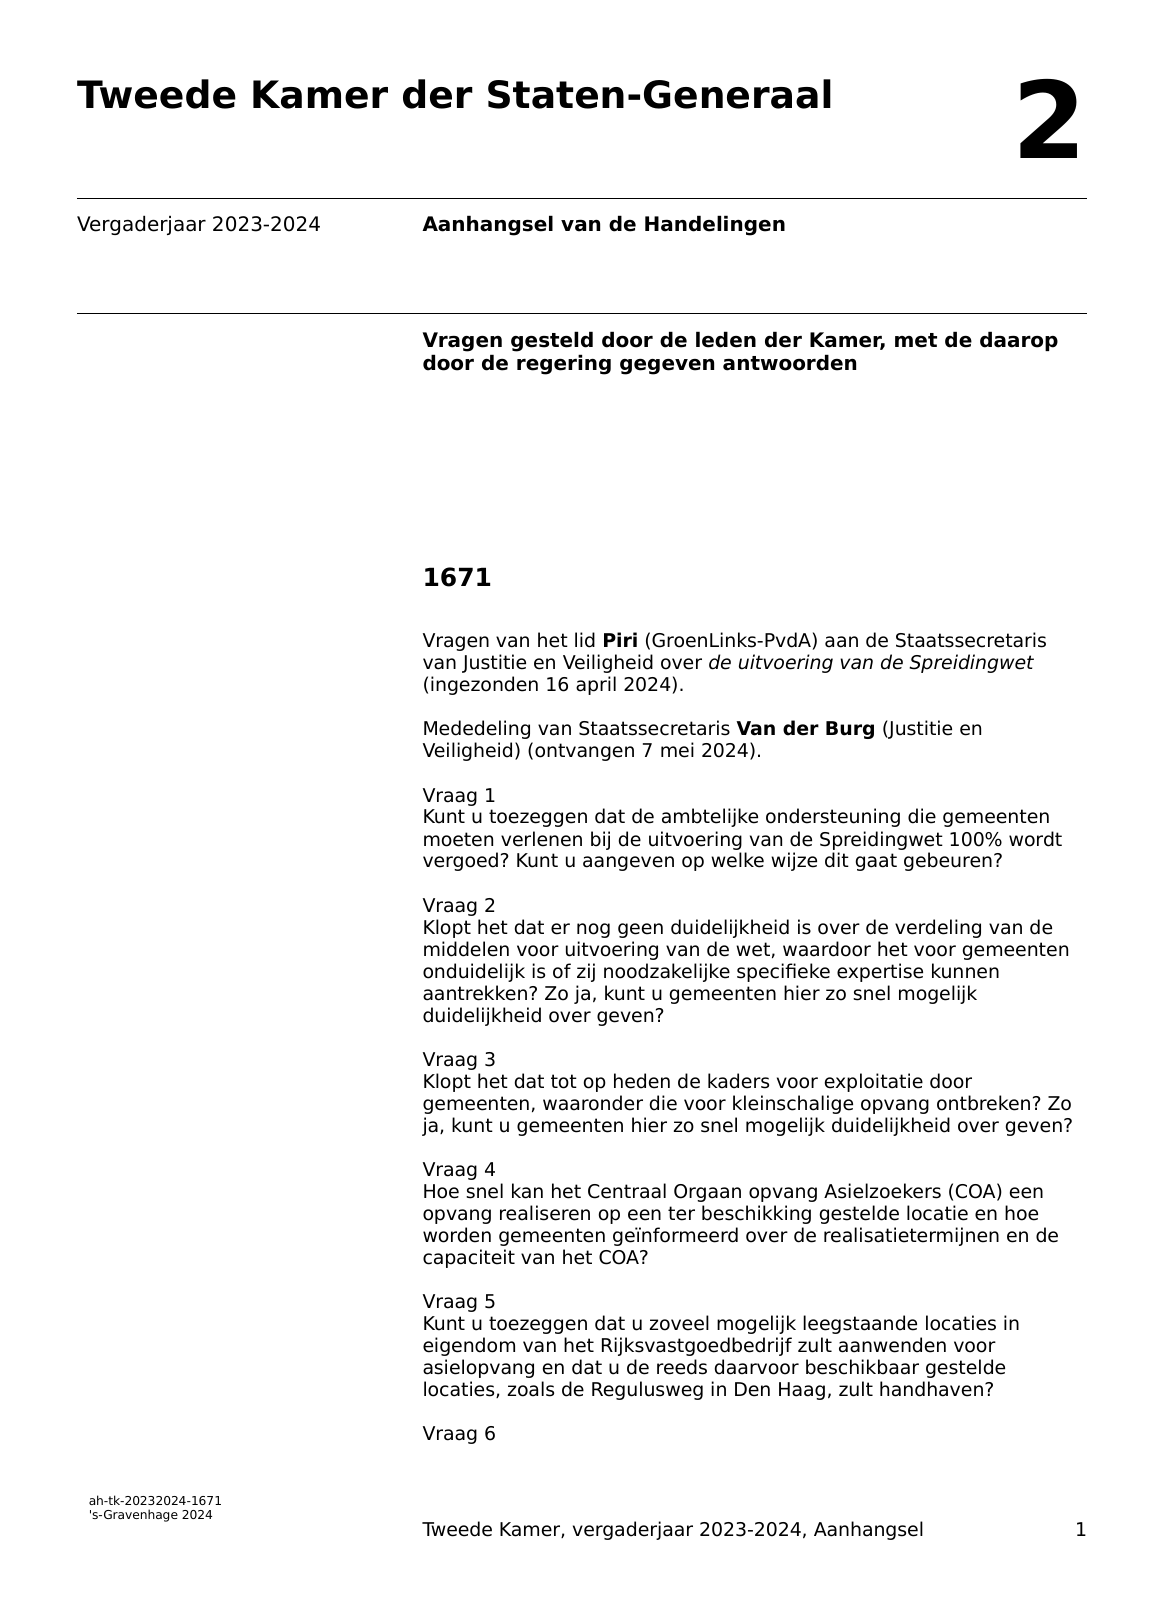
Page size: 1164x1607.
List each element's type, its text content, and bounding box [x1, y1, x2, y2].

text Kunt u toezeggen dat u zoveel mogelijk leegstaande locaties in eigendom van het Rijksvastgoedbedrijf zult aanwenden voor asielopvang en dat u de reeds daarvoor beschikbaar gestelde locaties, zoals de Regulusweg in Den Haag, zult handhaven? [422, 1313, 1087, 1401]
text 's-Gravenhage 2024 [88, 1508, 323, 1522]
text Vraag 3 [422, 1049, 1087, 1071]
table_cell Vragen gesteld door de leden der Kamer, met de daarop door de regering gegeven antwoorden [422, 314, 1087, 375]
table_cell Vergaderjaar 2023-2024 [77, 199, 422, 313]
text Vraag 6 [422, 1423, 1087, 1445]
text Klopt het dat er nog geen duidelijkheid is over de verdeling van de middelen voor uitvoering van de wet, waardoor het voor gemeenten onduidelijk is of zij noodzakelijke specifieke expertise kunnen aantrekken? Zo ja, kunt u gemeenten hier zo snel mogelijk duidelijkheid over geven? [422, 917, 1087, 1026]
text Vraag 4 [422, 1159, 1087, 1181]
text ah-tk-20232024-1671 [88, 1494, 323, 1508]
table_cell [77, 314, 422, 375]
text Vraag 5 [422, 1291, 1087, 1313]
text Vraag 1 [422, 784, 1087, 806]
text Vraag 2 [422, 894, 1087, 917]
text Hoe snel kan het Centraal Orgaan opvang Asielzoekers (COA) een opvang realiseren op een ter beschikking gestelde locatie en hoe worden gemeenten geïnformeerd over de realisatietermijnen en de capaciteit van het COA? [422, 1181, 1087, 1269]
text 1671 [422, 563, 1087, 592]
text Vragen van het lid Piri (GroenLinks-PvdA) aan de Staatssecretaris van Justitie en Veiligheid over de uitvoering van de Spreidingwet (ingezonden 16 april 2024). [422, 630, 1087, 696]
table_cell Aanhangsel van de Handelingen [422, 199, 1087, 313]
table_header 2 [886, 59, 1087, 198]
text Klopt het dat tot op heden de kaders voor exploitatie door gemeenten, waaronder die voor kleinschalige opvang ontbreken? Zo ja, kunt u gemeenten hier zo snel mogelijk duidelijkheid over geven? [422, 1071, 1087, 1137]
table_header Tweede Kamer der Staten-Generaal [77, 59, 886, 198]
text Mededeling van Staatssecretaris Van der Burg (Justitie en Veiligheid) (ontvangen 7 mei 2024). [422, 718, 1087, 762]
text Kunt u toezeggen dat de ambtelijke ondersteuning die gemeenten moeten verlenen bij de uitvoering van de Spreidingwet 100% wordt vergoed? Kunt u aangeven op welke wijze dit gaat gebeuren? [422, 806, 1087, 872]
